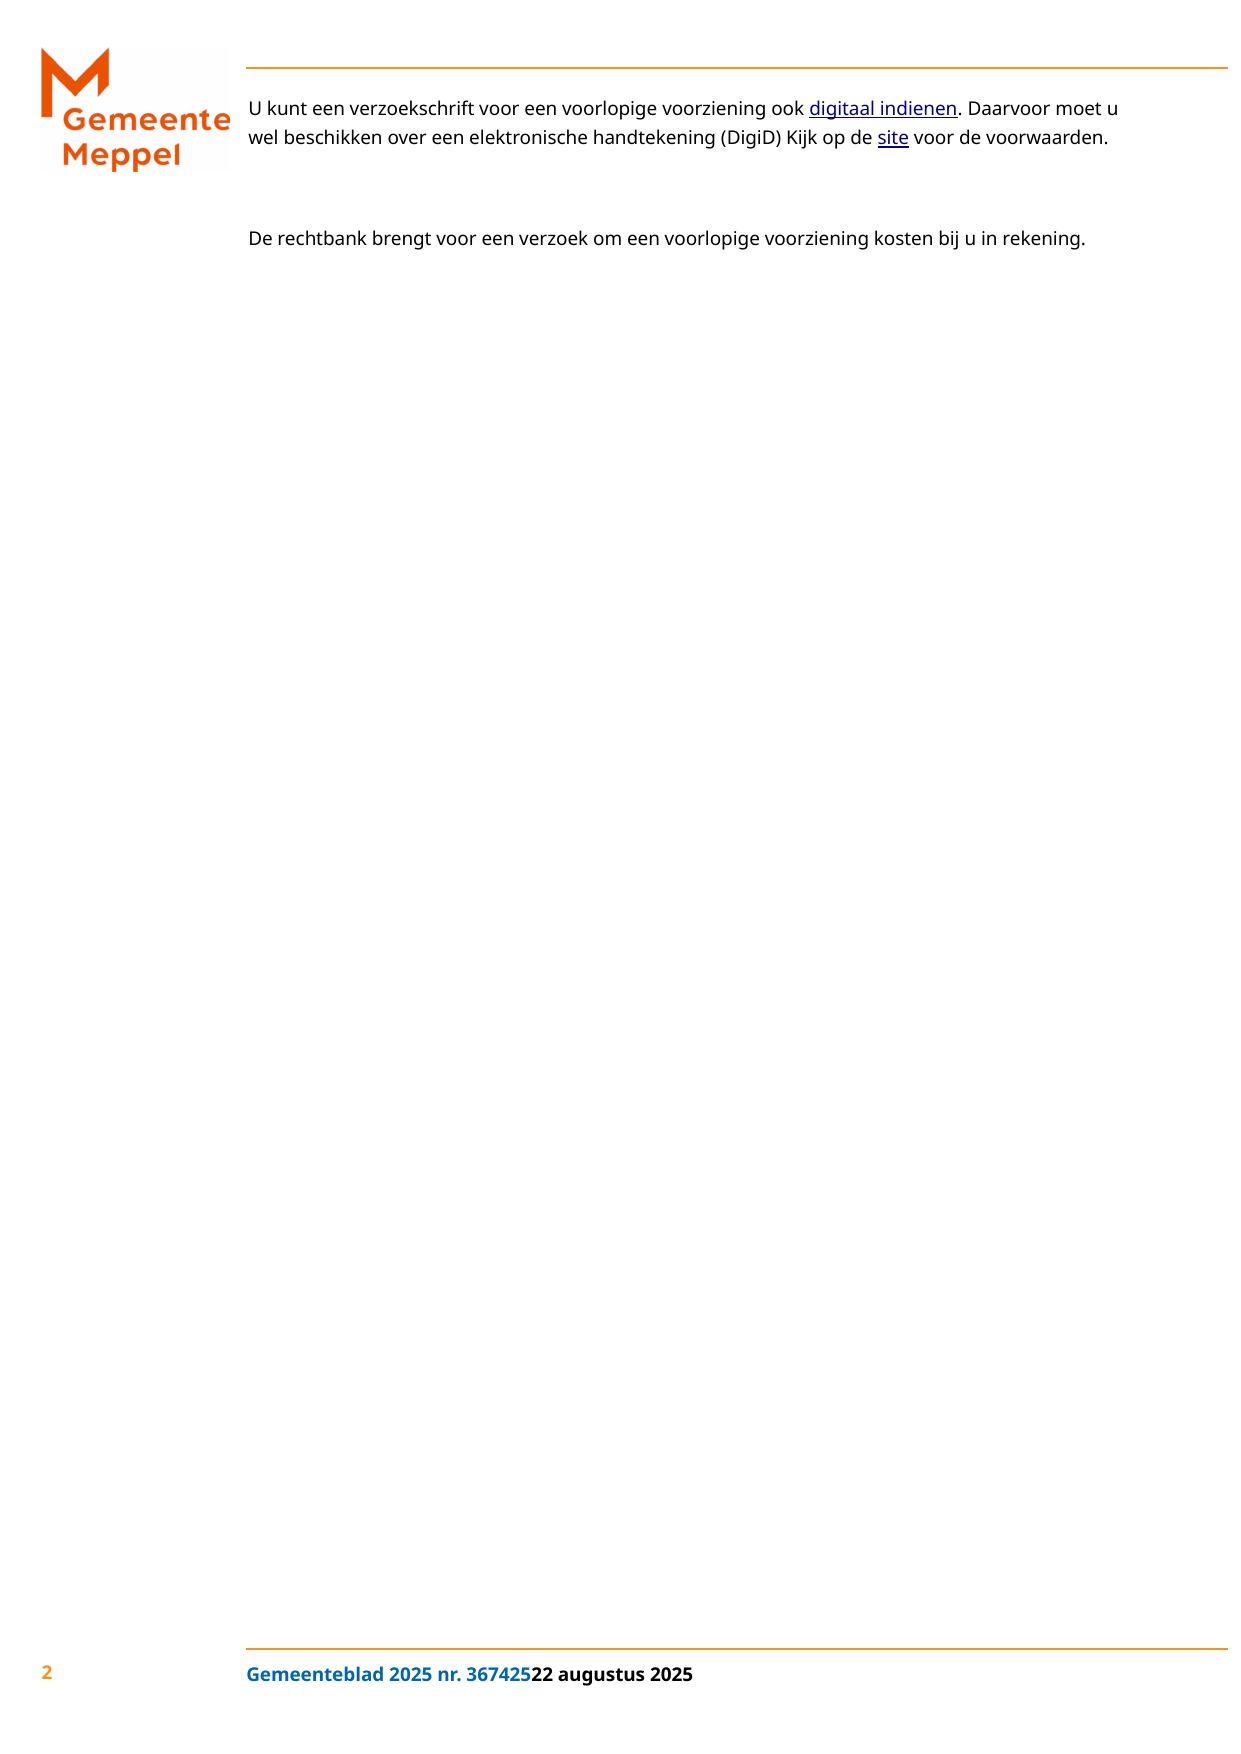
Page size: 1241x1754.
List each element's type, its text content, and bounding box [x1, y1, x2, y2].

text U kunt een verzoekschrift voor een voorlopige voorziening ook digitaal indienen. Daarvoor moet u wel beschikken over een elektronische handtekening (DigiD) Kijk op de site voor de voorwaarden. [248, 95, 1152, 150]
text De rechtbank brengt voor een verzoek om een voorlopige voorziening kosten bij u in rekening. [248, 225, 1152, 251]
picture [41, 47, 231, 172]
